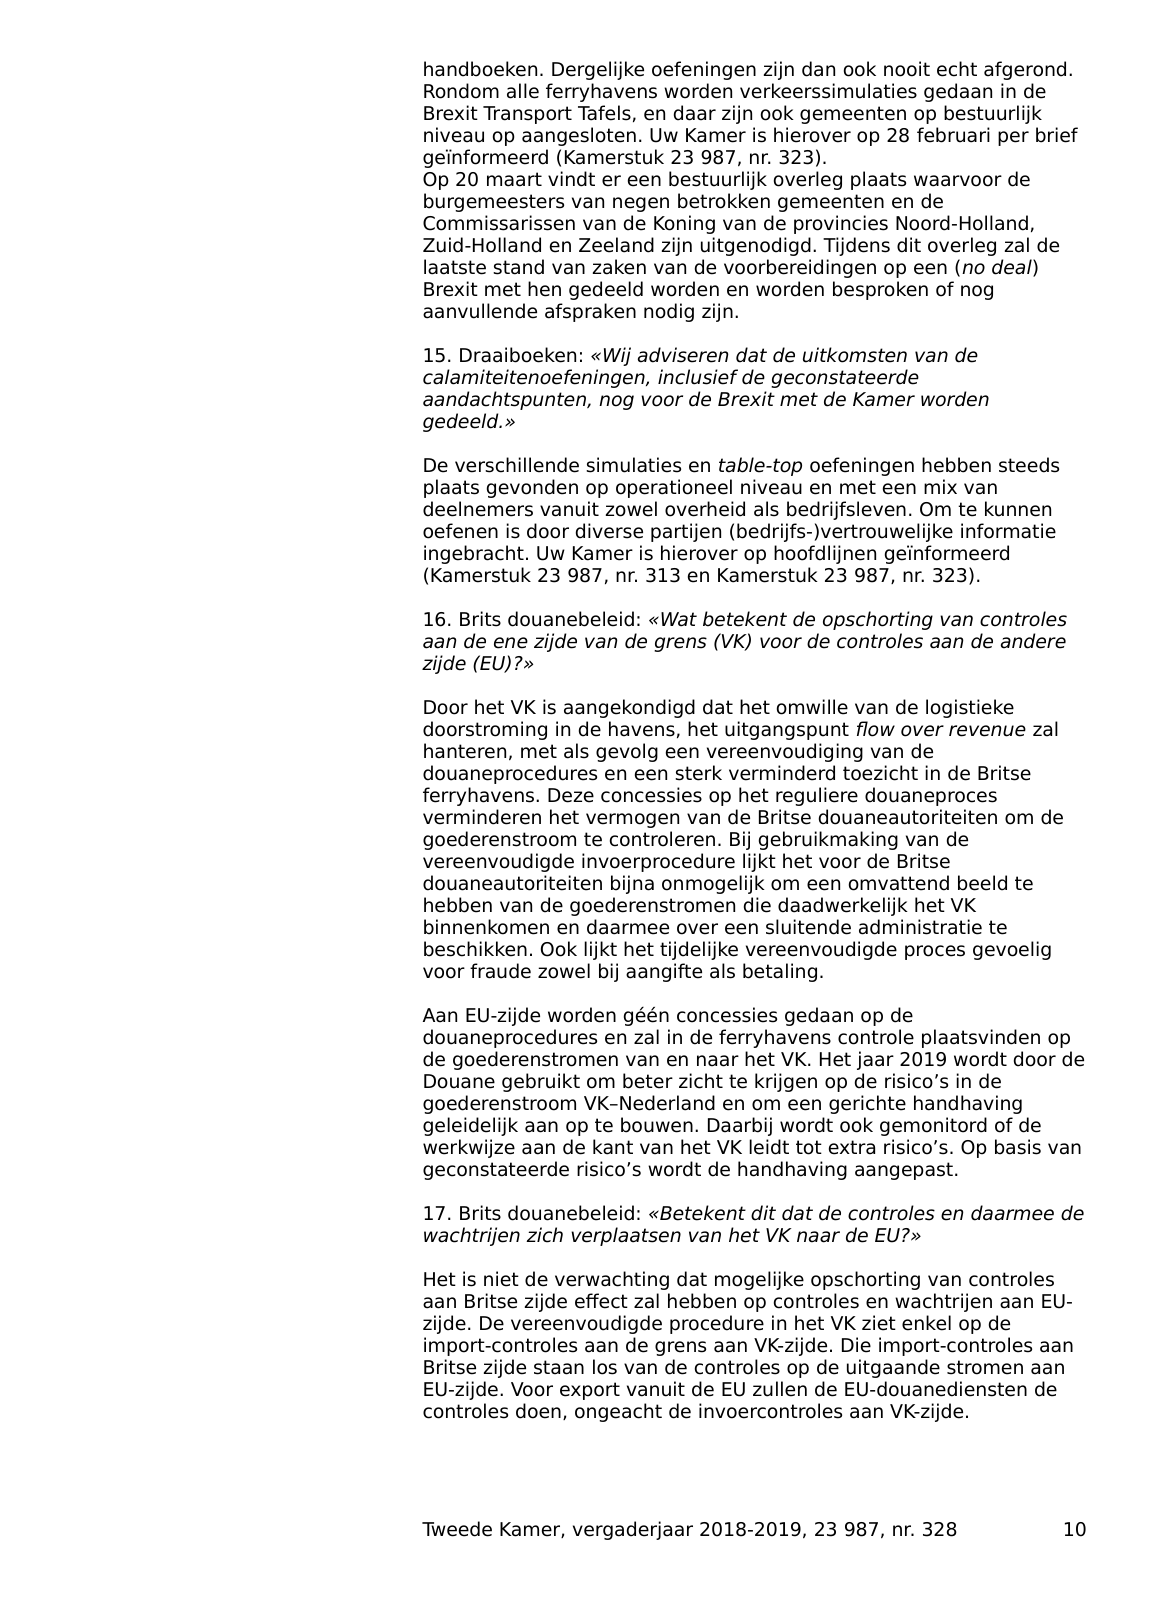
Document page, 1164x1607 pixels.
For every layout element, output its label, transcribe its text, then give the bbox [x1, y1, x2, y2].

text 15. Draaiboeken: «Wij adviseren dat de uitkomsten van de calamiteitenoefeningen, inclusief de geconstateerde aandachtspunten, nog voor de Brexit met de Kamer worden gedeeld.» [422, 345, 1087, 433]
text Op 20 maart vindt er een bestuurlijk overleg plaats waarvoor de burgemeesters van negen betrokken gemeenten en de Commissarissen van de Koning van de provincies Noord-Holland, Zuid-Holland en Zeeland zijn uitgenodigd. Tijdens dit overleg zal de laatste stand van zaken van de voorbereidingen op een (no deal) Brexit met hen gedeeld worden en worden besproken of nog aanvullende afspraken nodig zijn. [422, 169, 1087, 323]
text De verschillende simulaties en table-top oefeningen hebben steeds plaats gevonden op operationeel niveau en met een mix van deelnemers vanuit zowel overheid als bedrijfsleven. Om te kunnen oefenen is door diverse partijen (bedrijfs-)vertrouwelijke informatie ingebracht. Uw Kamer is hierover op hoofdlijnen geïnformeerd (Kamerstuk 23 987, nr. 313 en Kamerstuk 23 987, nr. 323). [422, 455, 1087, 587]
text Door het VK is aangekondigd dat het omwille van de logistieke doorstroming in de havens, het uitgangspunt flow over revenue zal hanteren, met als gevolg een vereenvoudiging van de douaneprocedures en een sterk verminderd toezicht in de Britse ferryhavens. Deze concessies op het reguliere douaneproces verminderen het vermogen van de Britse douaneautoriteiten om de goederenstroom te controleren. Bij gebruikmaking van de vereenvoudigde invoerprocedure lijkt het voor de Britse douaneautoriteiten bijna onmogelijk om een omvattend beeld te hebben van de goederenstromen die daadwerkelijk het VK binnenkomen en daarmee over een sluitende administratie te beschikken. Ook lijkt het tijdelijke vereenvoudigde proces gevoelig voor fraude zowel bij aangifte als betaling. [422, 697, 1087, 983]
text Aan EU-zijde worden géén concessies gedaan op de douaneprocedures en zal in de ferryhavens controle plaatsvinden op de goederenstromen van en naar het VK. Het jaar 2019 wordt door de Douane gebruikt om beter zicht te krijgen op de risico’s in de goederenstroom VK–Nederland en om een gerichte handhaving geleidelijk aan op te bouwen. Daarbij wordt ook gemonitord of de werkwijze aan de kant van het VK leidt tot extra risico’s. Op basis van geconstateerde risico’s wordt de handhaving aangepast. [422, 1005, 1087, 1181]
text 16. Brits douanebeleid: «Wat betekent de opschorting van controles aan de ene zijde van de grens (VK) voor de controles aan de andere zijde (EU)?» [422, 609, 1087, 675]
text handboeken. Dergelijke oefeningen zijn dan ook nooit echt afgerond. Rondom alle ferryhavens worden verkeerssimulaties gedaan in de Brexit Transport Tafels, en daar zijn ook gemeenten op bestuurlijk niveau op aangesloten. Uw Kamer is hierover op 28 februari per brief geïnformeerd (Kamerstuk 23 987, nr. 323). [422, 59, 1087, 169]
text 17. Brits douanebeleid: «Betekent dit dat de controles en daarmee de wachtrijen zich verplaatsen van het VK naar de EU?» [422, 1203, 1087, 1247]
text Het is niet de verwachting dat mogelijke opschorting van controles aan Britse zijde effect zal hebben op controles en wachtrijen aan EU-zijde. De vereenvoudigde procedure in het VK ziet enkel op de import-controles aan de grens aan VK-zijde. Die import-controles aan Britse zijde staan los van de controles op de uitgaande stromen aan EU-zijde. Voor export vanuit de EU zullen de EU-douanediensten de controles doen, ongeacht de invoercontroles aan VK-zijde. [422, 1269, 1087, 1423]
